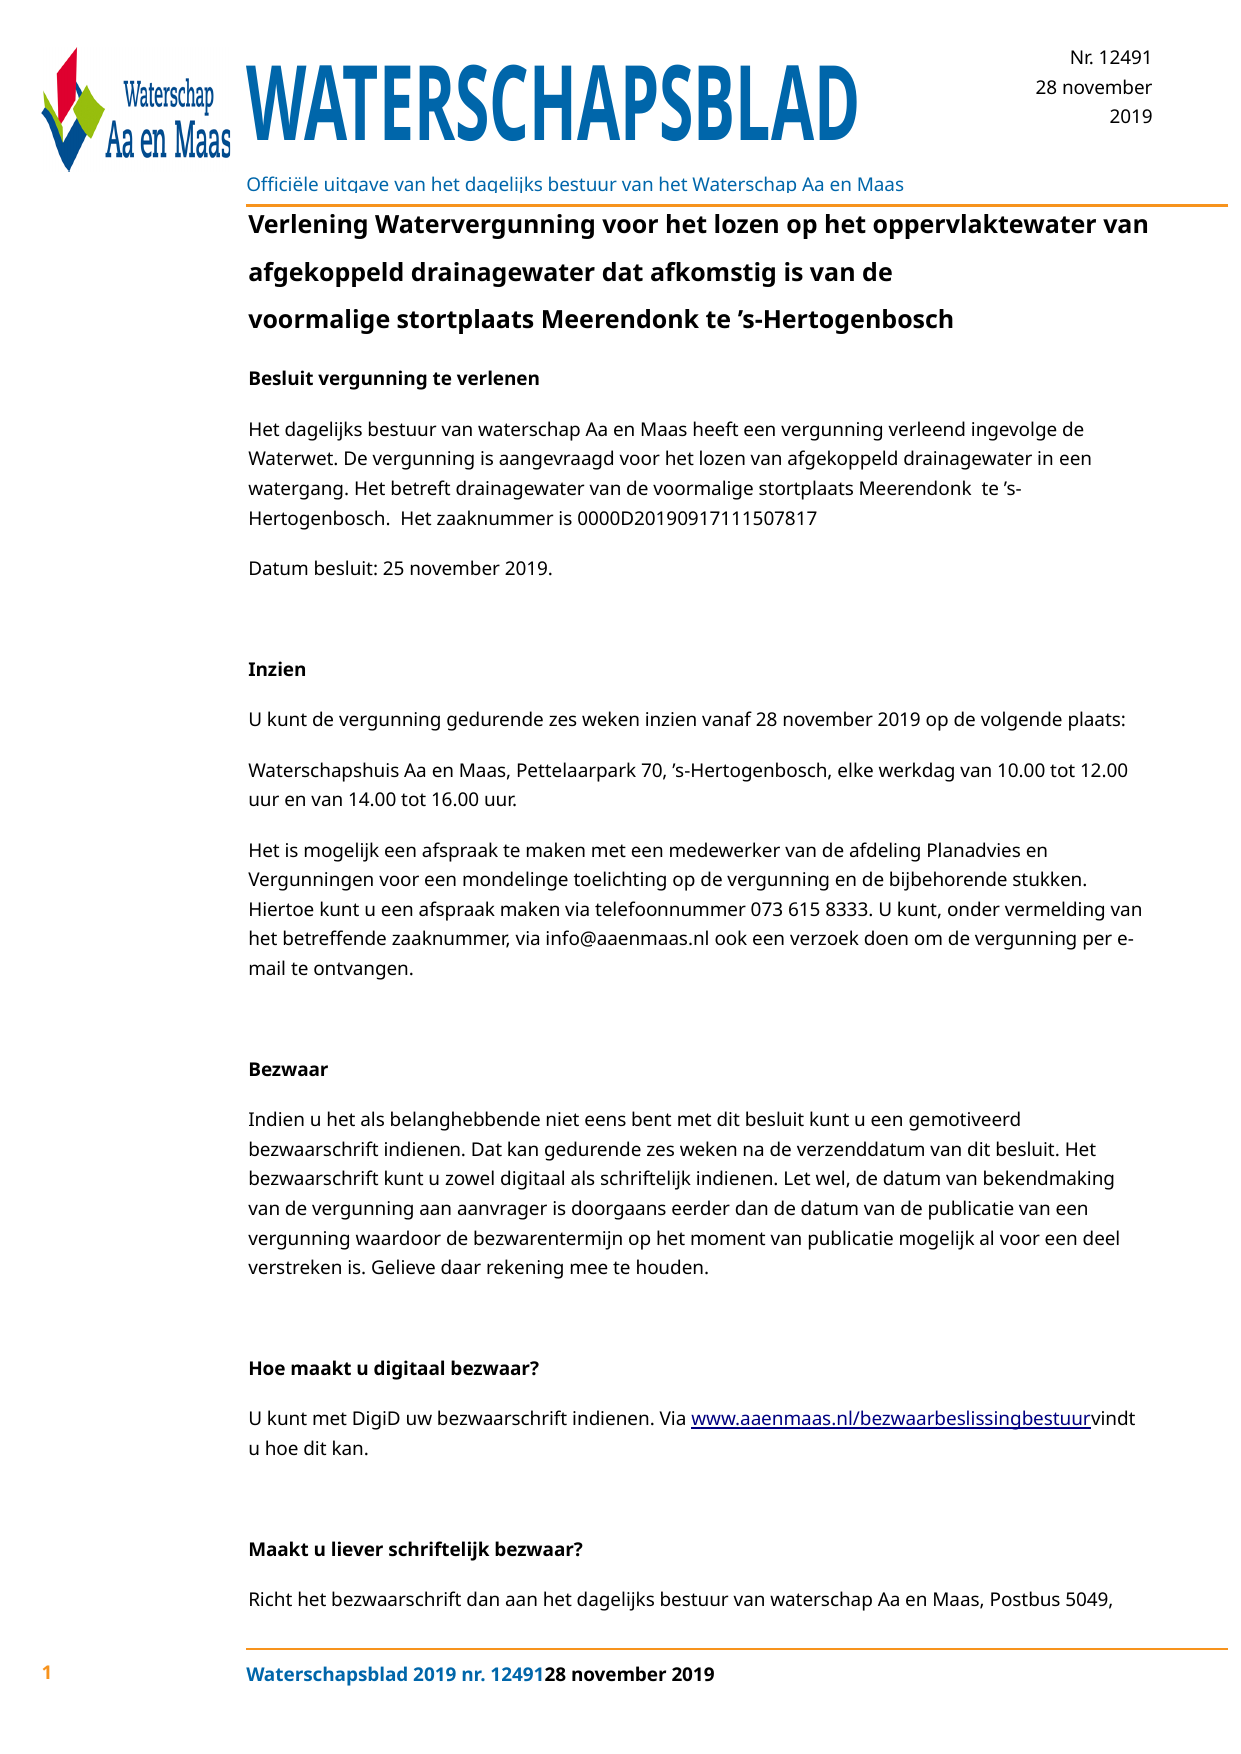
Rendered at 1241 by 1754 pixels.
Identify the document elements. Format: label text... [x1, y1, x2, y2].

text Waterschapshuis Aa en Maas, Pettelaarpark 70, ’s-Hertogenbosch, elke werkdag van 10.00 tot 12.00 uur en van 14.00 tot 16.00 uur. [248, 757, 1152, 812]
text Verlening Watervergunning voor het lozen op het oppervlaktewater van afgekoppeld drainagewater dat afkomstig is van de voormalige stortplaats Meerendonk te ’s-Hertogenbosch [248, 207, 1152, 336]
text Datum besluit: 25 november 2019. [248, 555, 1152, 581]
text Richt het bezwaarschrift dan aan het dagelijks bestuur van waterschap Aa en Maas, Postbus 5049, [248, 1586, 1152, 1612]
text Indien u het als belanghebbende niet eens bent met dit besluit kunt u een gemotiveerd bezwaarschrift indienen. Dat kan gedurende zes weken na de verzenddatum van dit besluit. Het bezwaarschrift kunt u zowel digitaal als schriftelijk indienen. Let wel, de datum van bekendmaking van de vergunning aan aanvrager is doorgaans eerder dan de datum van de publicatie van een vergunning waardoor de bezwarentermijn op het moment van publicatie mogelijk al voor een deel verstreken is. Gelieve daar rekening mee te houden. [248, 1106, 1152, 1280]
text Het dagelijks bestuur van waterschap Aa en Maas heeft een vergunning verleend ingevolge de Waterwet. De vergunning is aangevraagd voor het lozen van afgekoppeld drainagewater in een watergang. Het betreft drainagewater van de voormalige stortplaats Meerendonk te ’s-Hertogenbosch. Het zaaknummer is 0000D20190917111507817 [248, 416, 1152, 530]
text Besluit vergunning te verlenen [248, 366, 1152, 391]
text U kunt met DigiD uw bezwaarschrift indienen. Via www.aaenmaas.nl/bezwaarbeslissingbestuurvindt u hoe dit kan. [248, 1406, 1152, 1461]
text U kunt de vergunning gedurende zes weken inzien vanaf 28 november 2019 op de volgende plaats: [248, 706, 1152, 732]
text Bezwaar [248, 1056, 1152, 1082]
text Maakt u liever schriftelijk bezwaar? [248, 1536, 1152, 1562]
text Het is mogelijk een afspraak te maken met een medewerker van de afdeling Planadvies en Vergunningen voor een mondelinge toelichting op de vergunning en de bijbehorende stukken. Hiertoe kunt u een afspraak maken via telefoonnummer 073 615 8333. U kunt, onder vermelding van het betreffende zaaknummer, via info@aaenmaas.nl ook een verzoek doen om de vergunning per e-mail te ontvangen. [248, 837, 1152, 981]
text Hoe maakt u digitaal bezwaar? [248, 1355, 1152, 1381]
picture [41, 47, 231, 172]
text Inzien [248, 656, 1152, 682]
